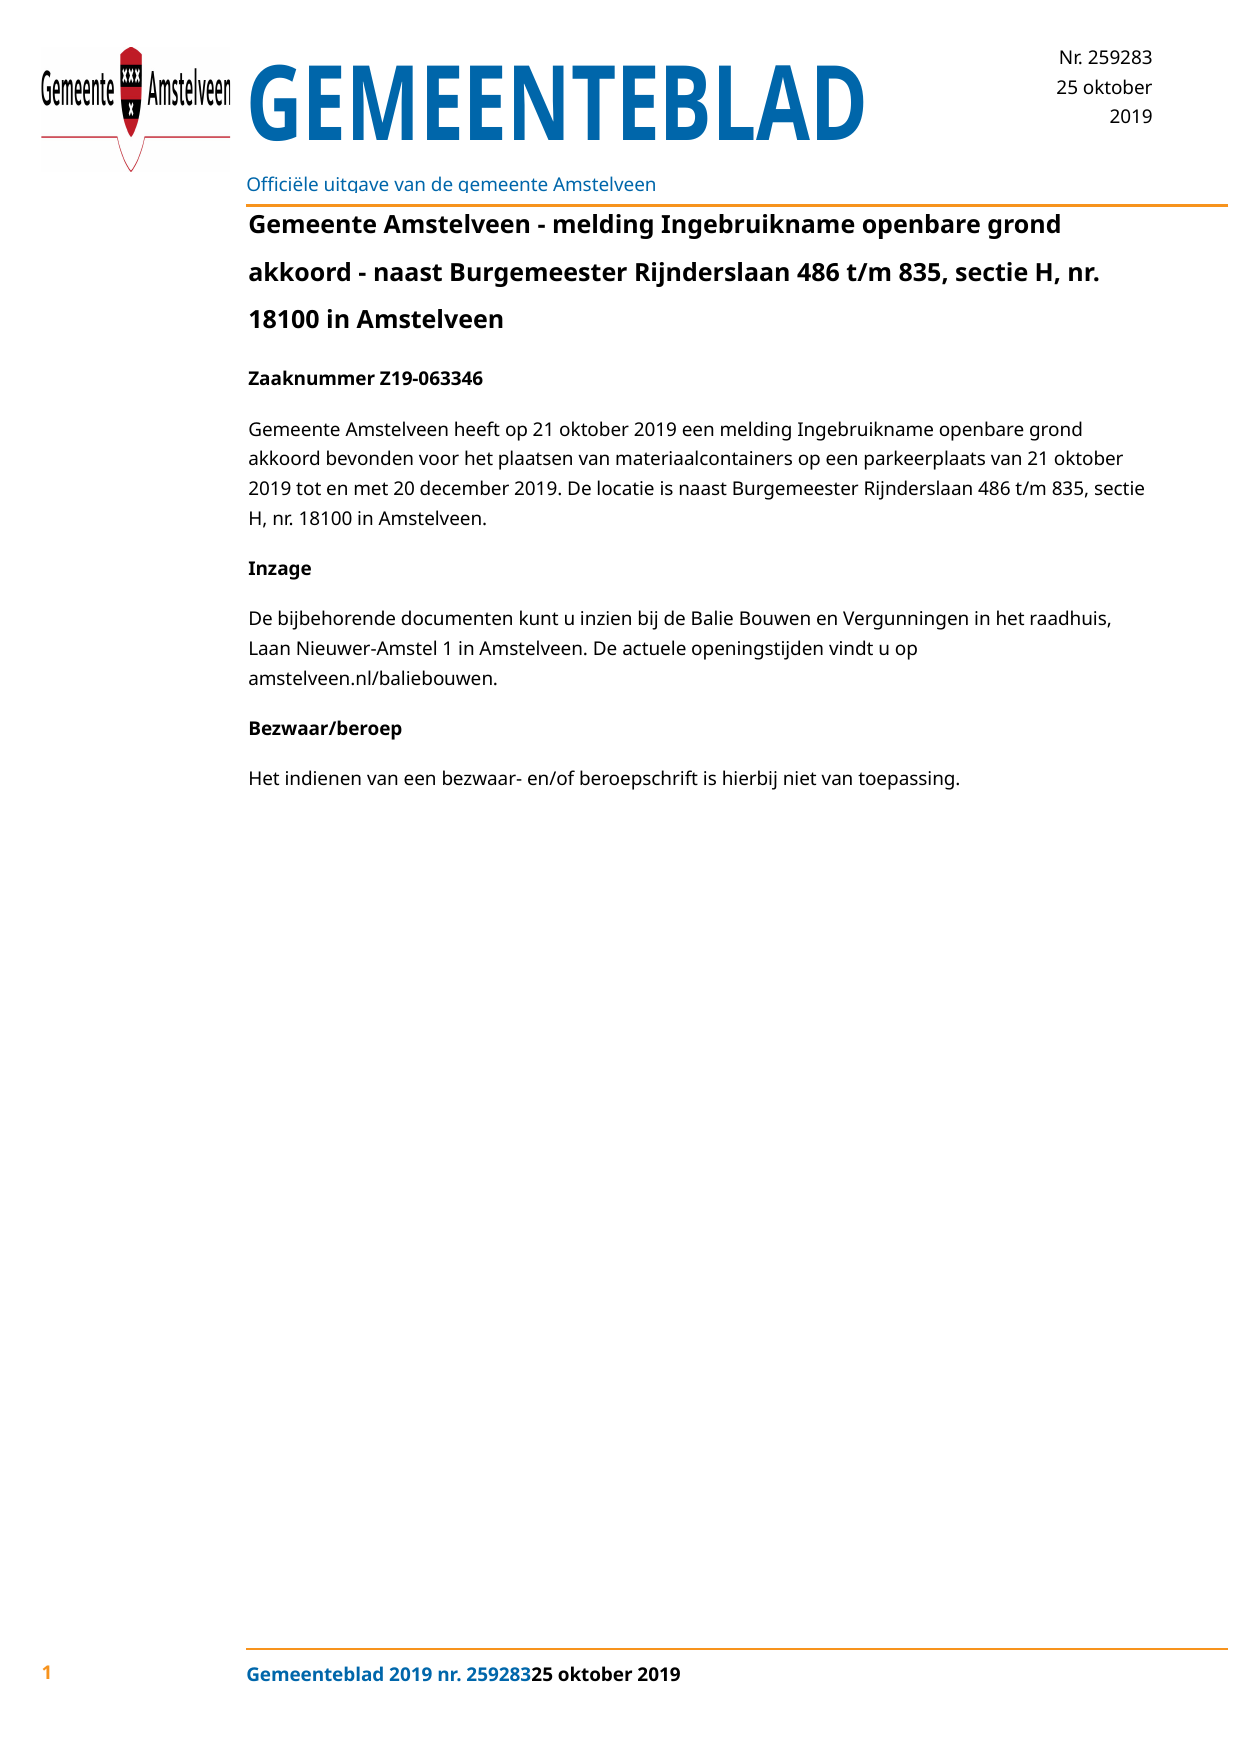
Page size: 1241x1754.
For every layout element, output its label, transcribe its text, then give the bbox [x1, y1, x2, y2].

text De bijbehorende documenten kunt u inzien bij de Balie Bouwen en Vergunningen in het raadhuis, Laan Nieuwer-Amstel 1 in Amstelveen. De actuele openingstijden vindt u op amstelveen.nl/baliebouwen. [248, 606, 1152, 690]
text Het indienen van een bezwaar- en/of beroepschrift is hierbij niet van toepassing. [248, 766, 1152, 791]
text Zaaknummer Z19-063346 [248, 366, 1152, 391]
text Gemeente Amstelveen heeft op 21 oktober 2019 een melding Ingebruikname openbare grond akkoord bevonden voor het plaatsen van materiaalcontainers op een parkeerplaats van 21 oktober 2019 tot en met 20 december 2019. De locatie is naast Burgemeester Rijnderslaan 486 t/m 835, sectie H, nr. 18100 in Amstelveen. [248, 416, 1152, 530]
picture [41, 47, 231, 172]
text Bezwaar/beroep [248, 715, 1152, 741]
text Gemeente Amstelveen - melding Ingebruikname openbare grond akkoord - naast Burgemeester Rijnderslaan 486 t/m 835, sectie H, nr. 18100 in Amstelveen [248, 207, 1152, 336]
text Inzage [248, 555, 1152, 581]
